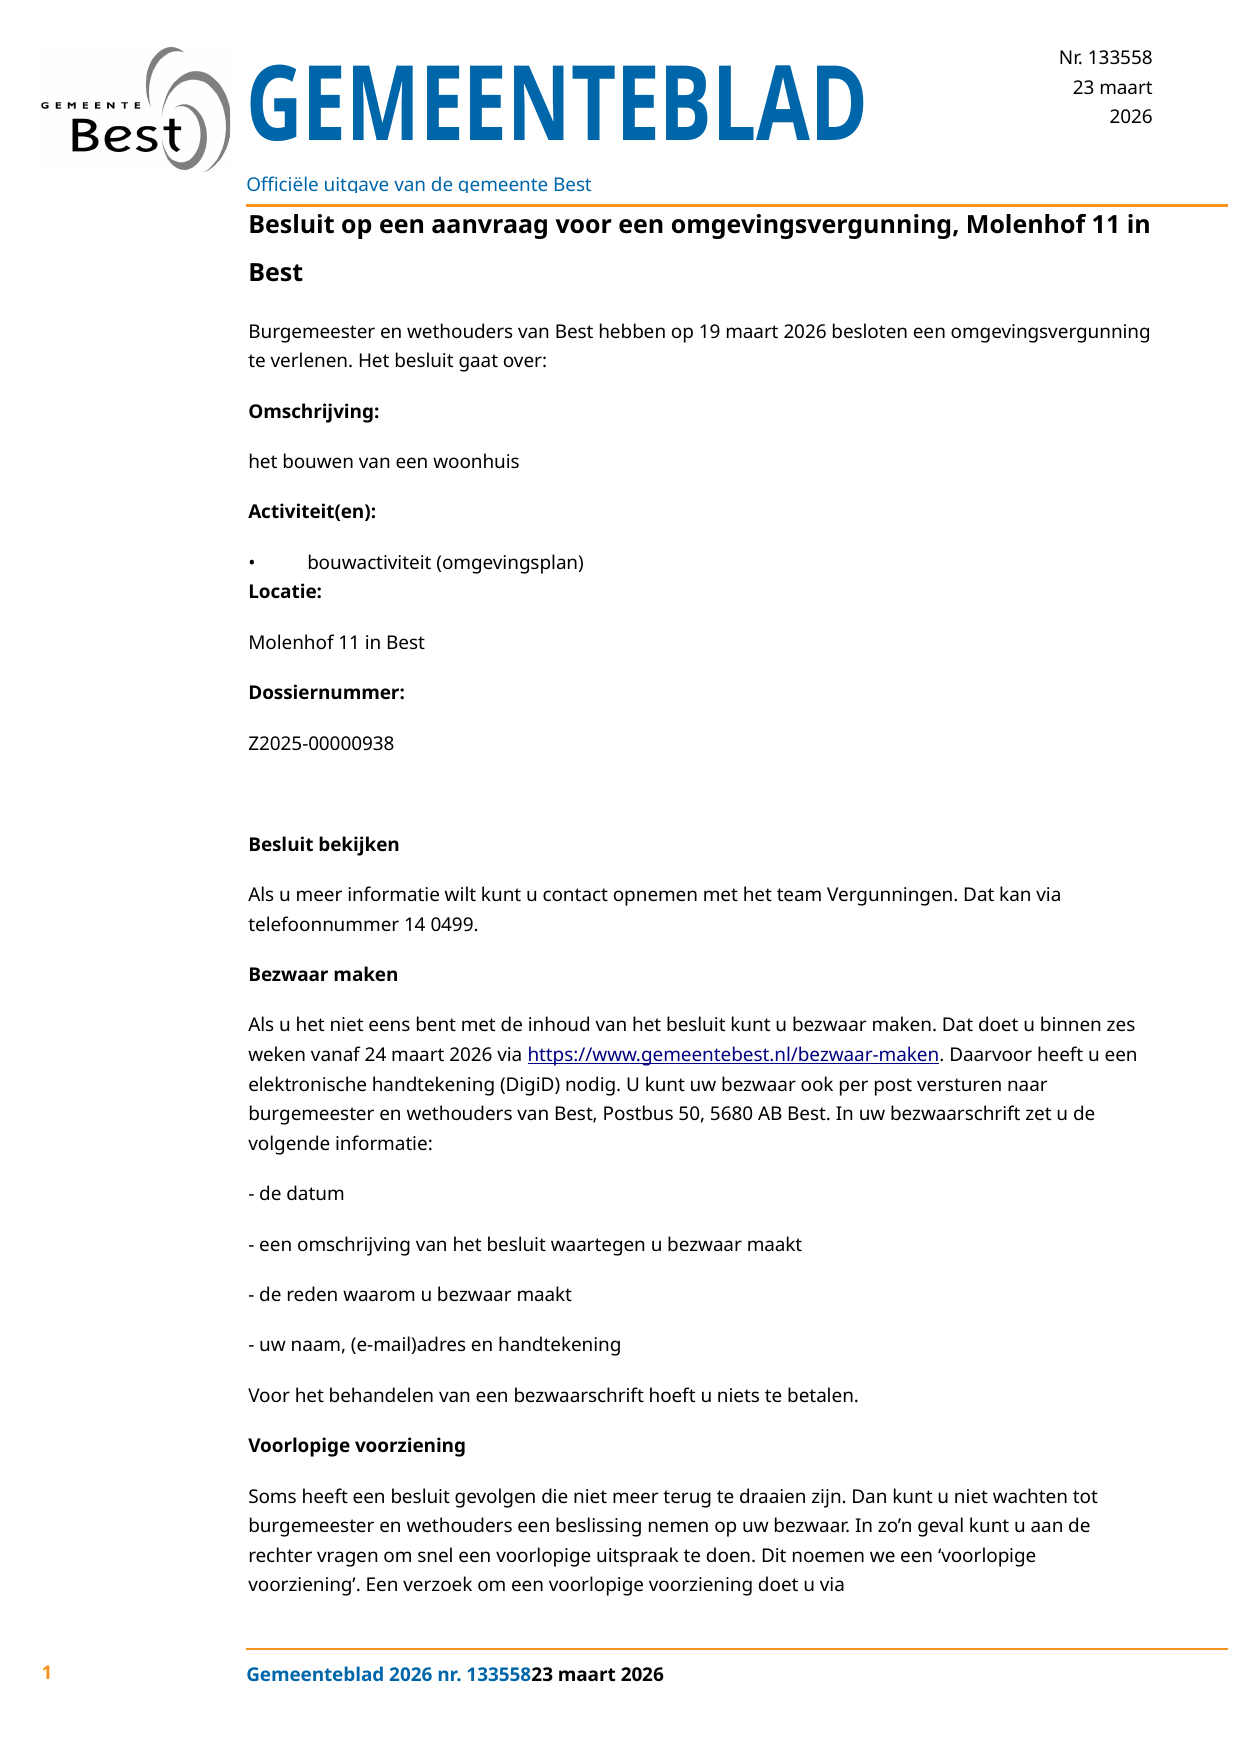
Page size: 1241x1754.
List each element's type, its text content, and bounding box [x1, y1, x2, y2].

list bouwactiviteit (omgevingsplan) [248, 549, 1152, 575]
text - de datum [248, 1180, 1152, 1206]
picture [41, 47, 231, 172]
text het bouwen van een woonhuis [248, 448, 1152, 474]
text Als u het niet eens bent met de inhoud van het besluit kunt u bezwaar maken. Dat doet u binnen zes weken vanaf 24 maart 2026 via https://www.gemeentebest.nl/bezwaar-maken. Daarvoor heeft u een elektronische handtekening (DigiD) nodig. U kunt uw bezwaar ook per post versturen naar burgemeester en wethouders van Best, Postbus 50, 5680 AB Best. In uw bezwaarschrift zet u de volgende informatie: [248, 1012, 1152, 1156]
text Voorlopige voorziening [248, 1432, 1152, 1458]
text Omschrijving: [248, 398, 1152, 424]
text Soms heeft een besluit gevolgen die niet meer terug te draaien zijn. Dan kunt u niet wachten tot burgemeester en wethouders een beslissing nemen op uw bezwaar. In zo’n geval kunt u aan de rechter vragen om snel een voorlopige uitspraak te doen. Dit noemen we een ‘voorlopige voorziening’. Een verzoek om een voorlopige voorziening doet u via [248, 1483, 1152, 1597]
text Burgemeester en wethouders van Best hebben op 19 maart 2026 besloten een omgevingsvergunning te verlenen. Het besluit gaat over: [248, 318, 1152, 373]
text Locatie: [248, 579, 1152, 604]
text Molenhof 11 in Best [248, 629, 1152, 655]
text - uw naam, (e-mail)adres en handtekening [248, 1332, 1152, 1357]
text Als u meer informatie wilt kunt u contact opnemen met het team Vergunningen. Dat kan via telefoonnummer 14 0499. [248, 881, 1152, 937]
text Dossiernummer: [248, 679, 1152, 705]
text Z2025-00000938 [248, 730, 1152, 756]
text Besluit op een aanvraag voor een omgevingsvergunning, Molenhof 11 in Best [248, 207, 1152, 288]
text Voor het behandelen van een bezwaarschrift hoeft u niets te betalen. [248, 1382, 1152, 1408]
text - een omschrijving van het besluit waartegen u bezwaar maakt [248, 1231, 1152, 1257]
text Activiteit(en): [248, 499, 1152, 524]
text Besluit bekijken [248, 831, 1152, 857]
text Bezwaar maken [248, 961, 1152, 987]
text - de reden waarom u bezwaar maakt [248, 1281, 1152, 1307]
